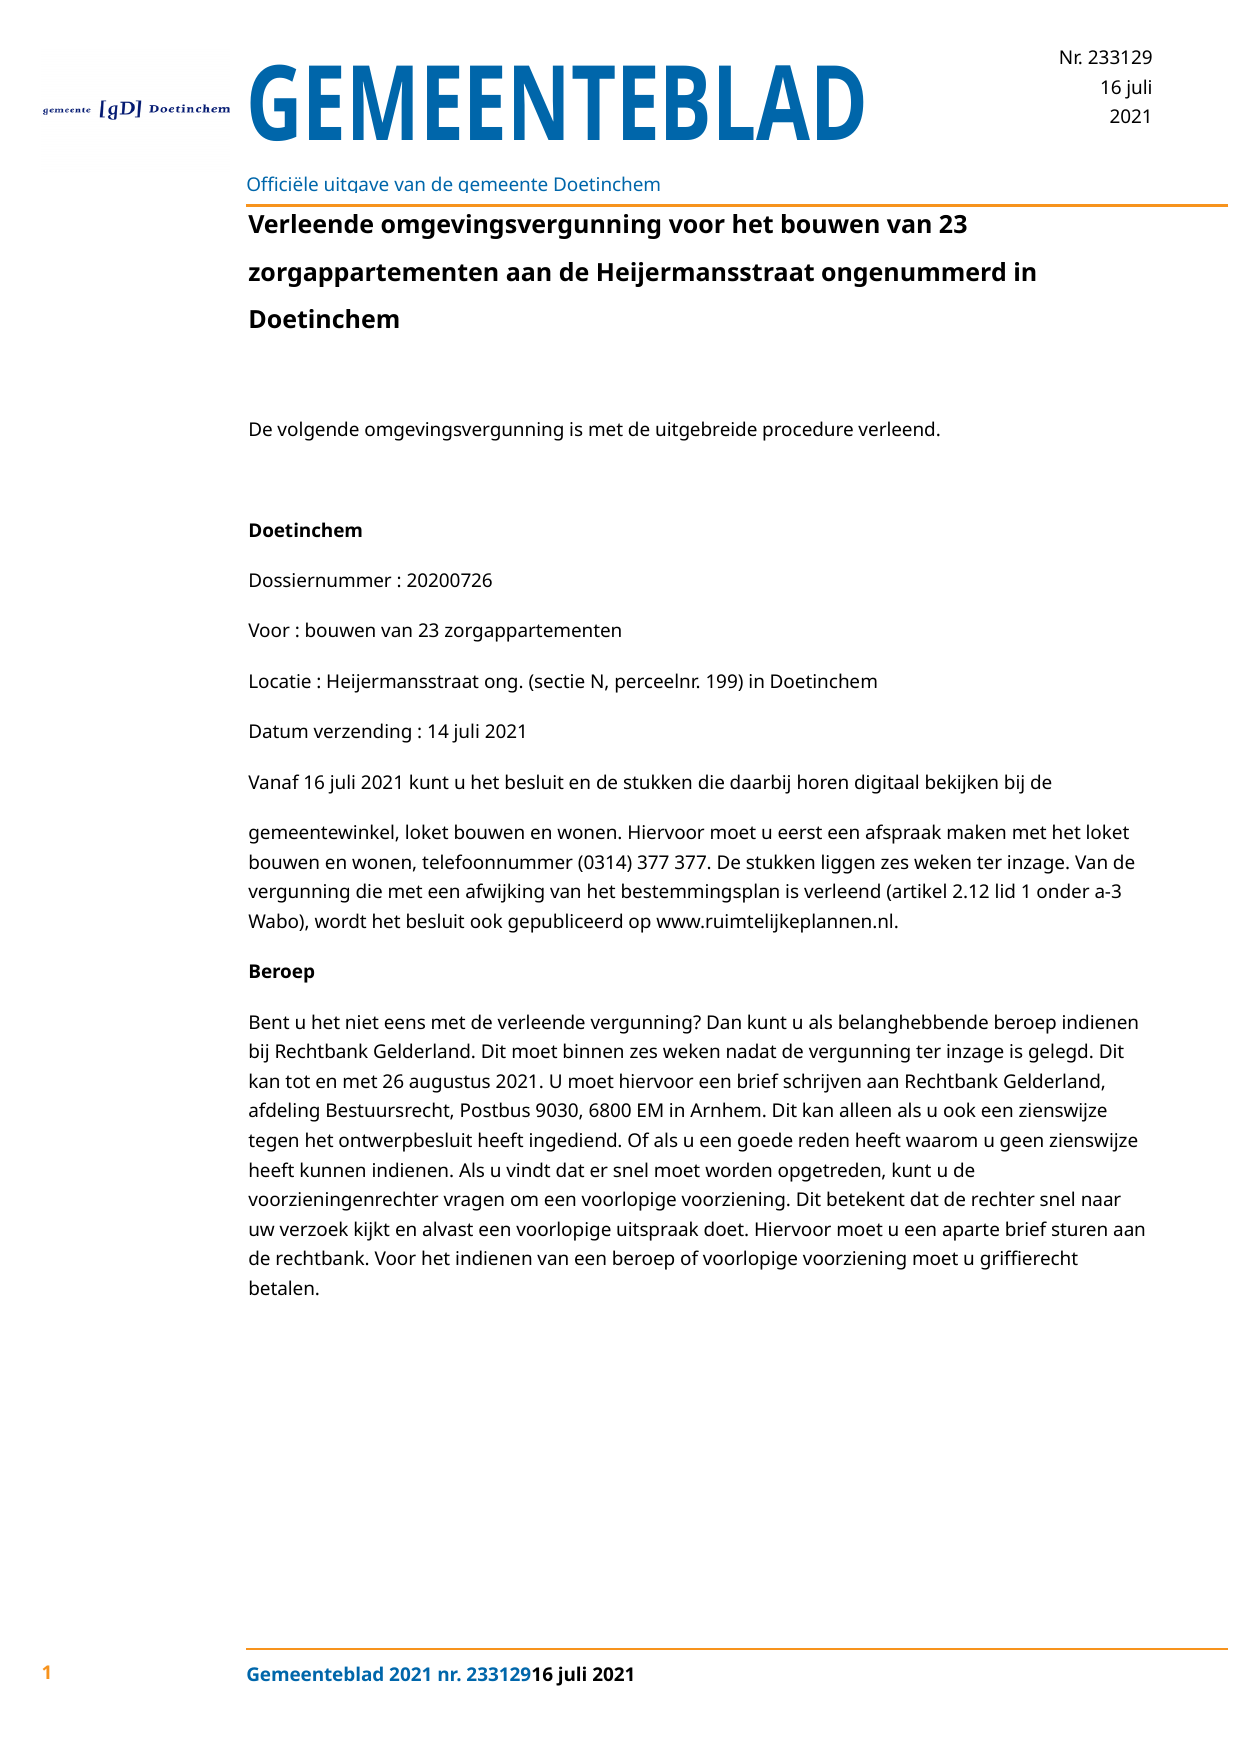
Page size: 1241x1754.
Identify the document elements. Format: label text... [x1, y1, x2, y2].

text Dossiernummer : 20200726 [248, 567, 1152, 593]
text Doetinchem [248, 517, 1152, 542]
text Locatie : Heijermansstraat ong. (sectie N, perceelnr. 199) in Doetinchem [248, 668, 1152, 694]
text gemeentewinkel, loket bouwen en wonen. Hiervoor moet u eerst een afspraak maken met het loket bouwen en wonen, telefoonnummer (0314) 377 377. De stukken liggen zes weken ter inzage. Van de vergunning die met een afwijking van het bestemmingsplan is verleend (artikel 2.12 lid 1 onder a-3 Wabo), wordt het besluit ook gepubliceerd op www.ruimtelijkeplannen.nl. [248, 819, 1152, 934]
text Beroep [248, 958, 1152, 984]
text Verleende omgevingsvergunning voor het bouwen van 23 zorgappartementen aan de Heijermansstraat ongenummerd in Doetinchem [248, 207, 1152, 336]
picture [41, 47, 231, 172]
text Datum verzending : 14 juli 2021 [248, 718, 1152, 744]
text Bent u het niet eens met de verleende vergunning? Dan kunt u als belanghebbende beroep indienen bij Rechtbank Gelderland. Dit moet binnen zes weken nadat de vergunning ter inzage is gelegd. Dit kan tot en met 26 augustus 2021. U moet hiervoor een brief schrijven aan Rechtbank Gelderland, afdeling Bestuursrecht, Postbus 9030, 6800 EM in Arnhem. Dit kan alleen als u ook een zienswijze tegen het ontwerpbesluit heeft ingediend. Of als u een goede reden heeft waarom u geen zienswijze heeft kunnen indienen. Als u vindt dat er snel moet worden opgetreden, kunt u de voorzieningenrechter vragen om een voorlopige voorziening. Dit betekent dat de rechter snel naar uw verzoek kijkt en alvast een voorlopige uitspraak doet. Hiervoor moet u een aparte brief sturen aan de rechtbank. Voor het indienen van een beroep of voorlopige voorziening moet u griffierecht betalen. [248, 1009, 1152, 1301]
text Voor : bouwen van 23 zorgappartementen [248, 618, 1152, 643]
text Vanaf 16 juli 2021 kunt u het besluit en de stukken die daarbij horen digitaal bekijken bij de [248, 769, 1152, 794]
text De volgende omgevingsvergunning is met de uitgebreide procedure verleend. [248, 416, 1152, 442]
